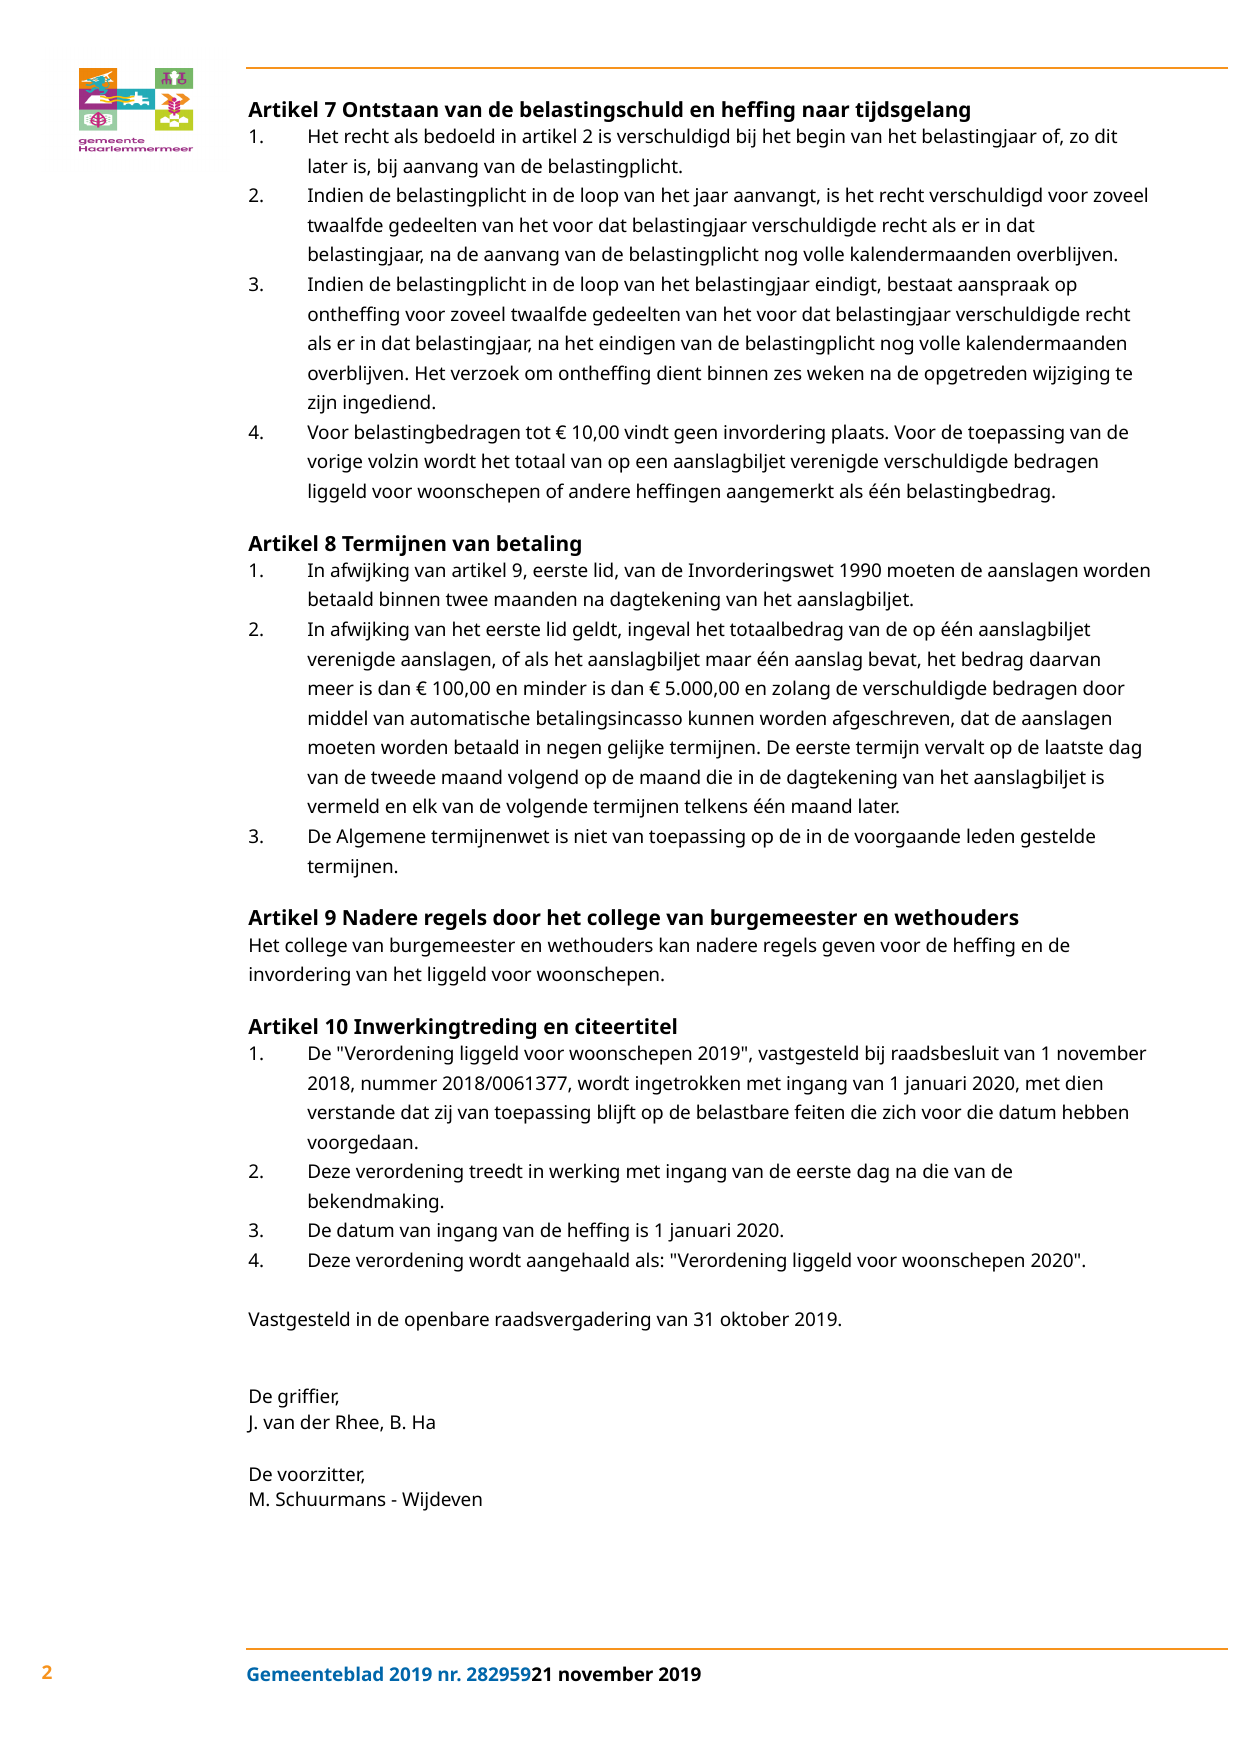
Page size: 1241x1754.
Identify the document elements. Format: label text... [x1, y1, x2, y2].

text Het college van burgemeester en wethouders kan nadere regels geven voor de heffing en de invordering van het liggeld voor woonschepen. [248, 932, 1152, 987]
list De datum van ingang van de heffing is 1 januari 2020. [248, 1218, 1152, 1243]
text Artikel 8 Termijnen van betaling [248, 529, 1152, 557]
text J. van der Rhee, B. Ha [248, 1409, 1152, 1435]
text De voorzitter, [248, 1461, 1152, 1487]
list Indien de belastingplicht in de loop van het belastingjaar eindigt, bestaat aanspraak op ontheffing voor zoveel twaalfde gedeelten van het voor dat belastingjaar verschuldigde recht als er in dat belastingjaar, na het eindigen van de belastingplicht nog volle kalendermaanden overblijven. Het verzoek om ontheffing dient binnen zes weken na de opgetreden wijziging te zijn ingediend. [248, 271, 1152, 415]
list Voor belastingbedragen tot € 10,00 vindt geen invordering plaats. Voor de toepassing van de vorige volzin wordt het totaal van op een aanslagbiljet verenigde verschuldigde bedragen liggeld voor woonschepen of andere heffingen aangemerkt als één belastingbedrag. [248, 419, 1152, 504]
list In afwijking van het eerste lid geldt, ingeval het totaalbedrag van de op één aanslagbiljet verenigde aanslagen, of als het aanslagbiljet maar één aanslag bevat, het bedrag daarvan meer is dan € 100,00 en minder is dan € 5.000,00 en zolang de verschuldigde bedragen door middel van automatische betalingsincasso kunnen worden afgeschreven, dat de aanslagen moeten worden betaald in negen gelijke termijnen. De eerste termijn vervalt op de laatste dag van de tweede maand volgend op de maand die in de dagtekening van het aanslagbiljet is vermeld en elk van de volgende termijnen telkens één maand later. [248, 616, 1152, 819]
picture [41, 47, 231, 172]
list Indien de belastingplicht in de loop van het jaar aanvangt, is het recht verschuldigd voor zoveel twaalfde gedeelten van het voor dat belastingjaar verschuldigde recht als er in dat belastingjaar, na de aanvang van de belastingplicht nog volle kalendermaanden overblijven. [248, 182, 1152, 267]
text Artikel 9 Nadere regels door het college van burgemeester en wethouders [248, 903, 1152, 932]
text M. Schuurmans - Wijdeven [248, 1487, 1152, 1512]
list De "Verordening liggeld voor woonschepen 2019", vastgesteld bij raadsbesluit van 1 november 2018, nummer 2018/0061377, wordt ingetrokken met ingang van 1 januari 2020, met dien verstande dat zij van toepassing blijft op de belastbare feiten die zich voor die datum hebben voorgedaan. [248, 1040, 1152, 1155]
text Artikel 7 Ontstaan van de belastingschuld en heffing naar tijdsgelang [248, 95, 1152, 123]
list Deze verordening wordt aangehaald als: "Verordening liggeld voor woonschepen 2020". [248, 1247, 1152, 1273]
list In afwijking van artikel 9, eerste lid, van de Invorderingswet 1990 moeten de aanslagen worden betaald binnen twee maanden na dagtekening van het aanslagbiljet. [248, 557, 1152, 612]
text De griffier, [248, 1384, 1152, 1409]
list Het recht als bedoeld in artikel 2 is verschuldigd bij het begin van het belastingjaar of, zo dit later is, bij aanvang van de belastingplicht. [248, 123, 1152, 178]
text Vastgesteld in de openbare raadsvergadering van 31 oktober 2019. [248, 1306, 1152, 1332]
list Deze verordening treedt in werking met ingang van de eerste dag na die van de bekendmaking. [248, 1158, 1152, 1214]
list De Algemene termijnenwet is niet van toepassing op de in de voorgaande leden gestelde termijnen. [248, 823, 1152, 879]
text Artikel 10 Inwerkingtreding en citeertitel [248, 1012, 1152, 1040]
